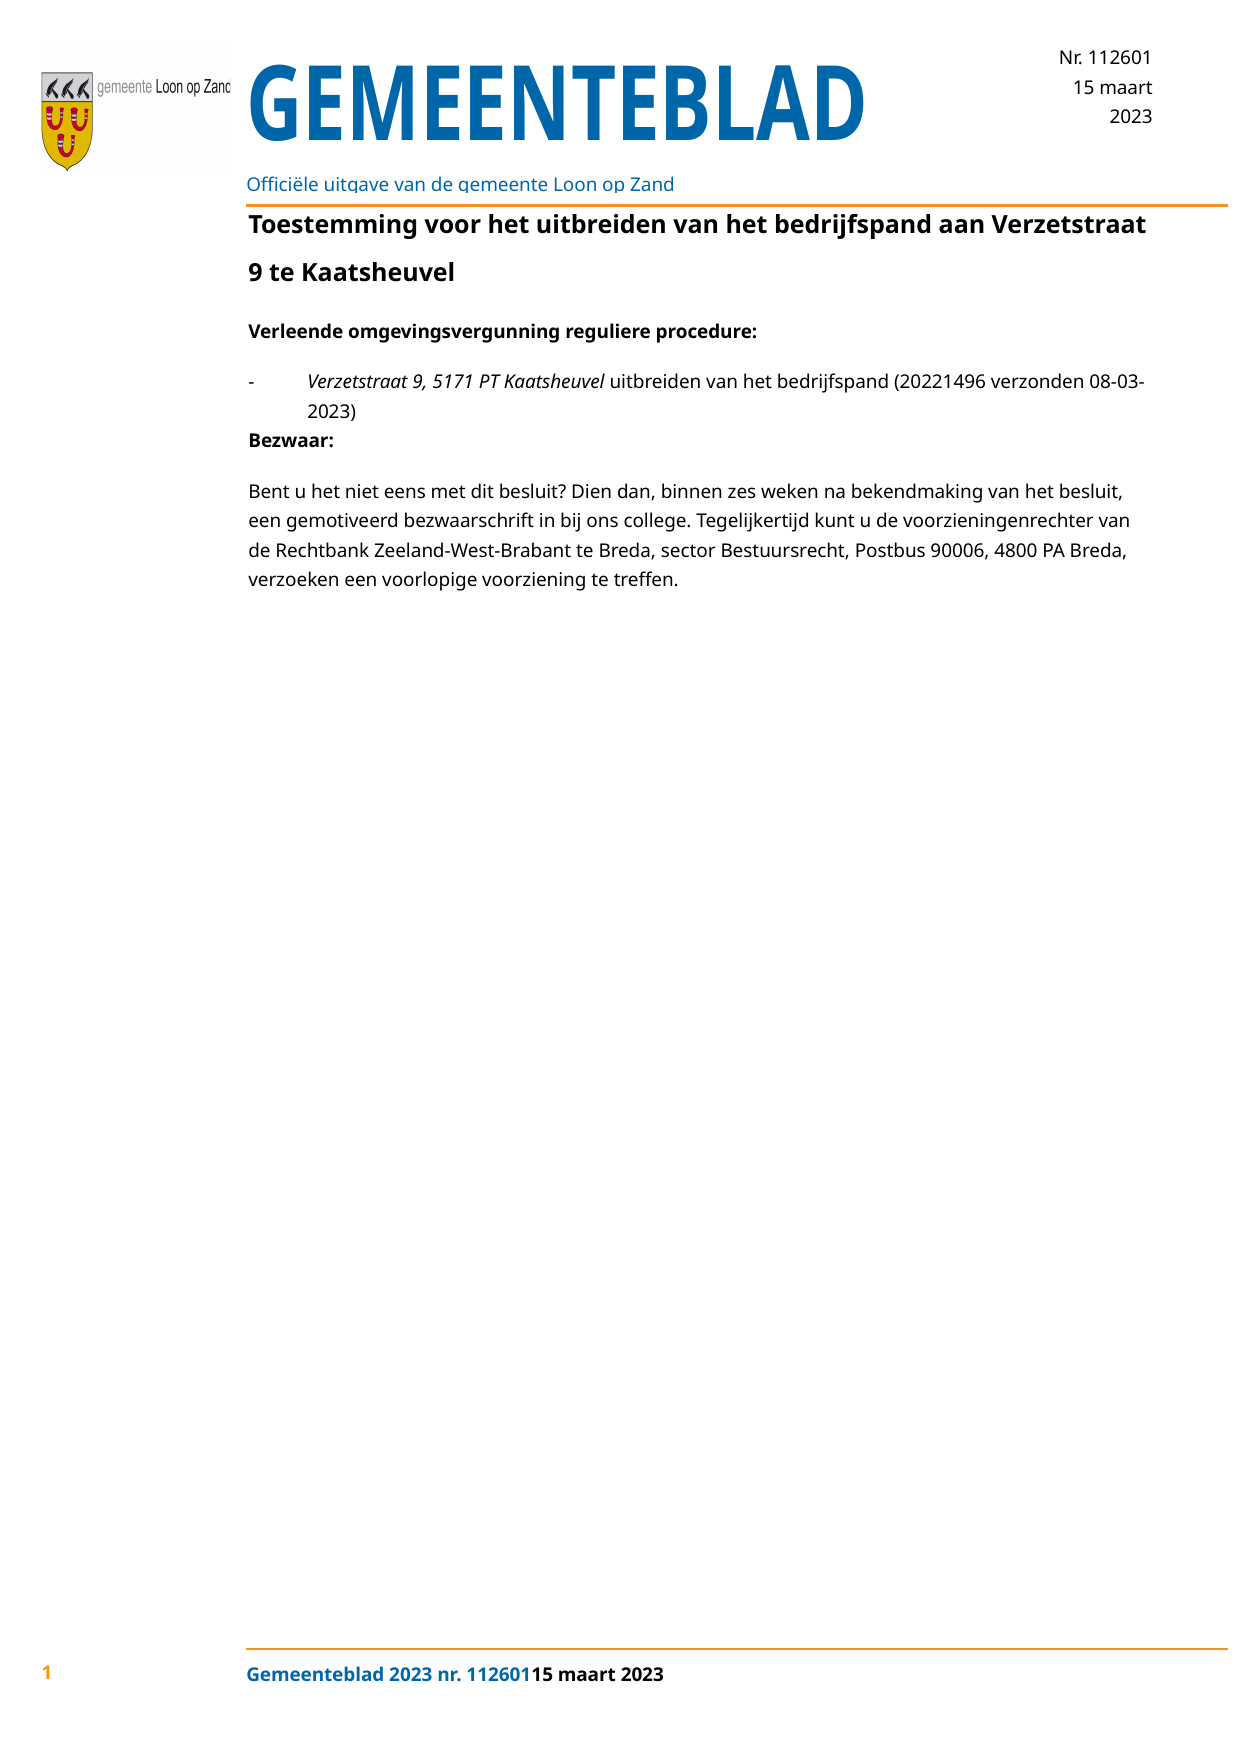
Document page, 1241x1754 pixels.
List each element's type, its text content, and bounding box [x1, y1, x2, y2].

list Verzetstraat 9, 5171 PT Kaatsheuvel uitbreiden van het bedrijfspand (20221496 verzonden 08-03-2023) [248, 368, 1152, 424]
text Bent u het niet eens met dit besluit? Dien dan, binnen zes weken na bekendmaking van het besluit, een gemotiveerd bezwaarschrift in bij ons college. Tegelijkertijd kunt u de voorzieningenrechter van de Rechtbank Zeeland-West-Brabant te Breda, sector Bestuursrecht, Postbus 90006, 4800 PA Breda, verzoeken een voorlopige voorziening te treffen. [248, 478, 1152, 592]
text Toestemming voor het uitbreiden van het bedrijfspand aan Verzetstraat 9 te Kaatsheuvel [248, 207, 1152, 288]
text Bezwaar: [248, 427, 1152, 453]
text Verleende omgevingsvergunning reguliere procedure: [248, 318, 1152, 344]
picture [41, 47, 231, 172]
